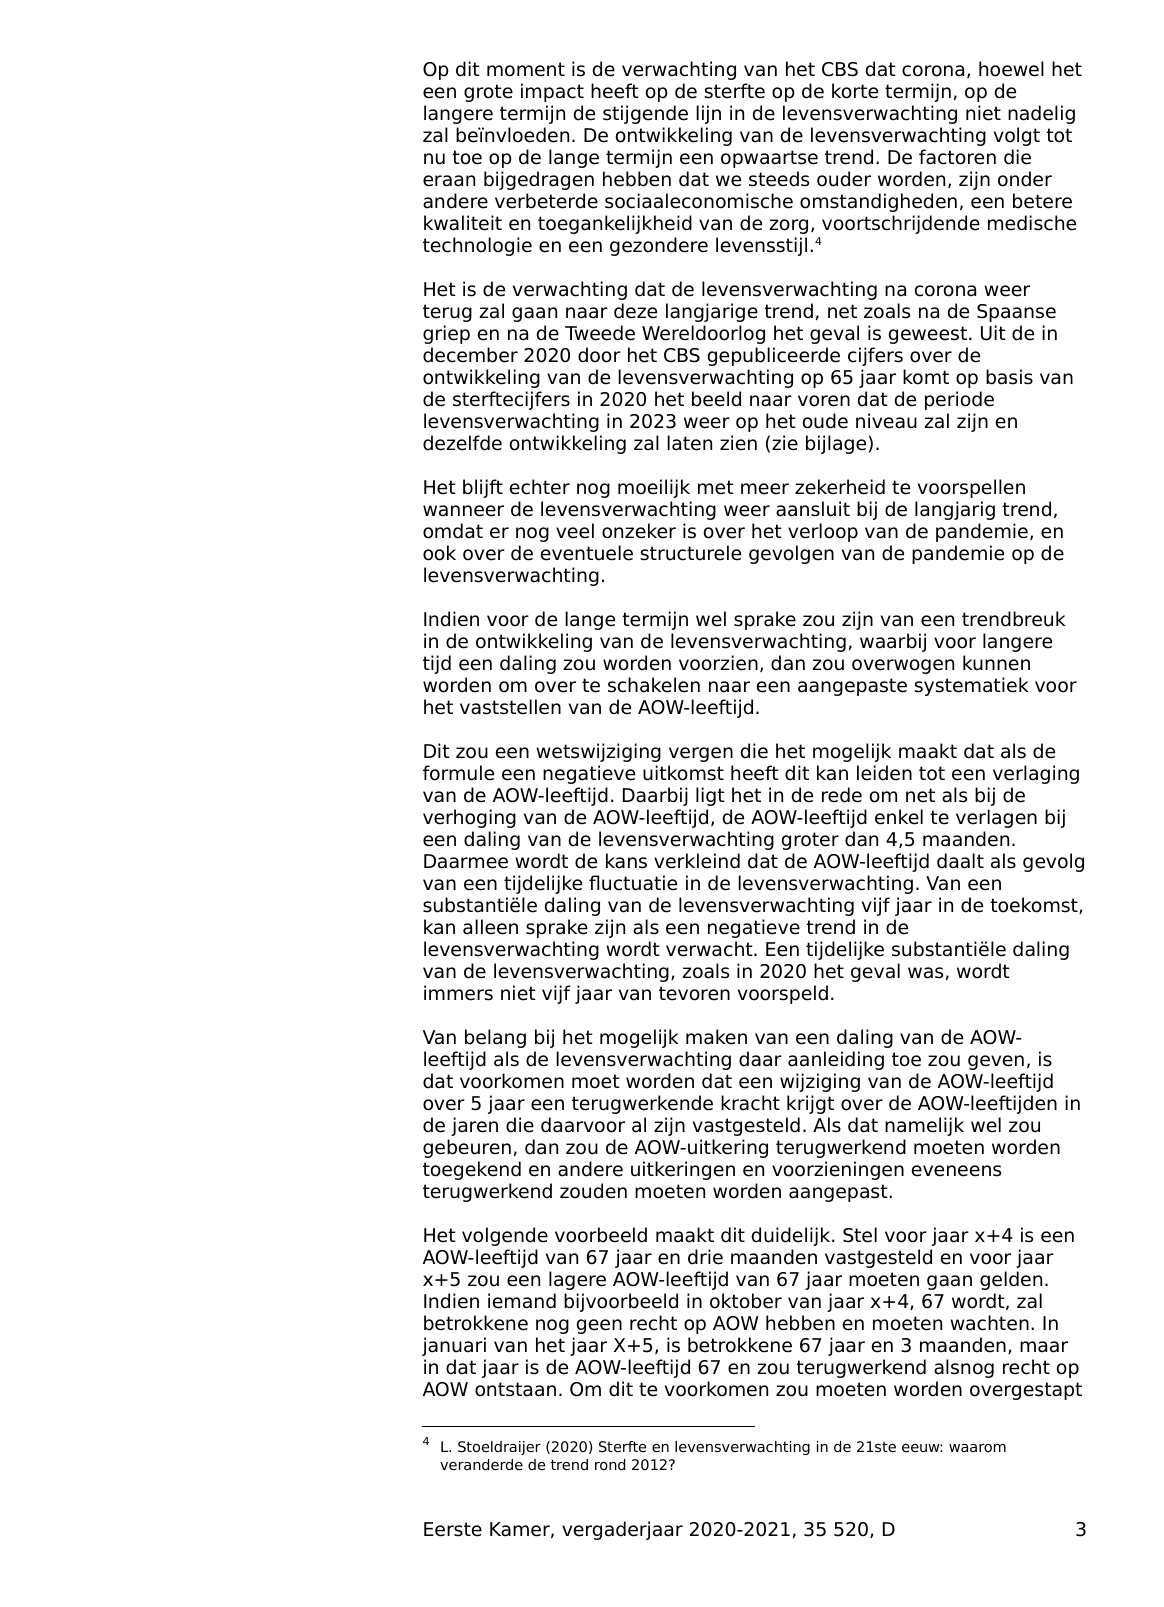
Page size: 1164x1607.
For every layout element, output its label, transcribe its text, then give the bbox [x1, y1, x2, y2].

text Het volgende voorbeeld maakt dit duidelijk. Stel voor jaar x+4 is een AOW-leeftijd van 67 jaar en drie maanden vastgesteld en voor jaar x+5 zou een lagere AOW-leeftijd van 67 jaar moeten gaan gelden. Indien iemand bijvoorbeeld in oktober van jaar x+4, 67 wordt, zal betrokkene nog geen recht op AOW hebben en moeten wachten. In januari van het jaar X+5, is betrokkene 67 jaar en 3 maanden, maar in dat jaar is de AOW-leeftijd 67 en zou terugwerkend alsnog recht op AOW ontstaan. Om dit te voorkomen zou moeten worden overgestapt [422, 1225, 1087, 1401]
text Dit zou een wetswijziging vergen die het mogelijk maakt dat als de formule een negatieve uitkomst heeft dit kan leiden tot een verlaging van de AOW-leeftijd. Daarbij ligt het in de rede om net als bij de verhoging van de AOW-leeftijd, de AOW-leeftijd enkel te verlagen bij een daling van de levensverwachting groter dan 4,5 maanden. Daarmee wordt de kans verkleind dat de AOW-leeftijd daalt als gevolg van een tijdelijke fluctuatie in de levensverwachting. Van een substantiële daling van de levensverwachting vijf jaar in de toekomst, kan alleen sprake zijn als een negatieve trend in de levensverwachting wordt verwacht. Een tijdelijke substantiële daling van de levensverwachting, zoals in 2020 het geval was, wordt immers niet vijf jaar van tevoren voorspeld. [422, 741, 1087, 1005]
text Het blijft echter nog moeilijk met meer zekerheid te voorspellen wanneer de levensverwachting weer aansluit bij de langjarig trend, omdat er nog veel onzeker is over het verloop van de pandemie, en ook over de eventuele structurele gevolgen van de pandemie op de levensverwachting. [422, 477, 1087, 587]
text Van belang bij het mogelijk maken van een daling van de AOW-leeftijd als de levensverwachting daar aanleiding toe zou geven, is dat voorkomen moet worden dat een wijziging van de AOW-leeftijd over 5 jaar een terugwerkende kracht krijgt over de AOW-leeftijden in de jaren die daarvoor al zijn vastgesteld. Als dat namelijk wel zou gebeuren, dan zou de AOW-uitkering terugwerkend moeten worden toegekend en andere uitkeringen en voorzieningen eveneens terugwerkend zouden moeten worden aangepast. [422, 1027, 1087, 1203]
text Op dit moment is de verwachting van het CBS dat corona, hoewel het een grote impact heeft op de sterfte op de korte termijn, op de langere termijn de stijgende lijn in de levensverwachting niet nadelig zal beïnvloeden. De ontwikkeling van de levensverwachting volgt tot nu toe op de lange termijn een opwaartse trend. De factoren die eraan bijgedragen hebben dat we steeds ouder worden, zijn onder andere verbeterde sociaaleconomische omstandigheden, een betere kwaliteit en toegankelijkheid van de zorg, voortschrijdende medische technologie en een gezondere levensstijl. [422, 59, 1087, 257]
text Indien voor de lange termijn wel sprake zou zijn van een trendbreuk in de ontwikkeling van de levensverwachting, waarbij voor langere tijd een daling zou worden voorzien, dan zou overwogen kunnen worden om over te schakelen naar een aangepaste systematiek voor het vaststellen van de AOW-leeftijd. [422, 609, 1087, 719]
text Het is de verwachting dat de levensverwachting na corona weer terug zal gaan naar deze langjarige trend, net zoals na de Spaanse griep en na de Tweede Wereldoorlog het geval is geweest. Uit de in december 2020 door het CBS gepubliceerde cijfers over de ontwikkeling van de levensverwachting op 65 jaar komt op basis van de sterftecijfers in 2020 het beeld naar voren dat de periode levensverwachting in 2023 weer op het oude niveau zal zijn en dezelfde ontwikkeling zal laten zien (zie bijlage). [422, 279, 1087, 455]
text L. Stoeldraijer (2020) Sterfte en levensverwachting in de 21ste eeuw: waarom veranderde de trend rond 2012? [422, 1435, 1087, 1474]
